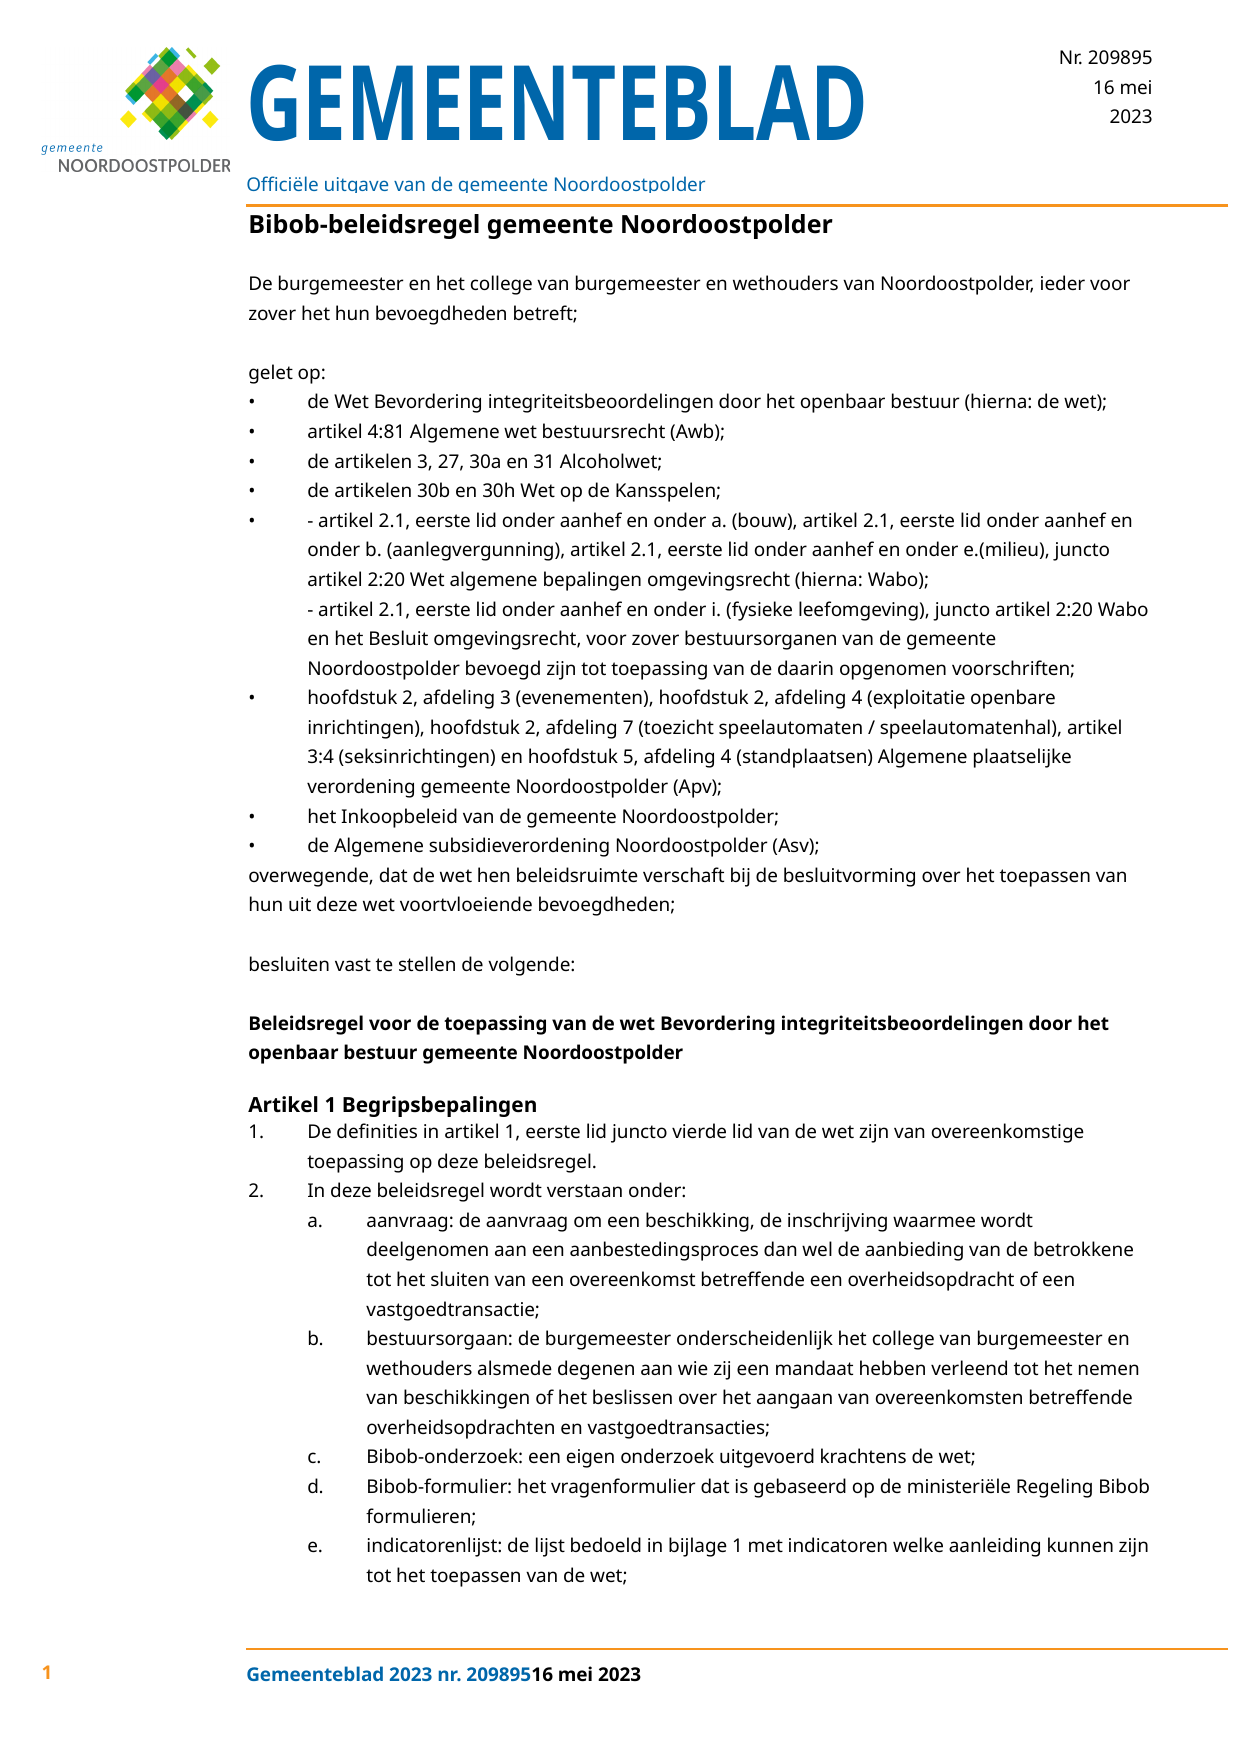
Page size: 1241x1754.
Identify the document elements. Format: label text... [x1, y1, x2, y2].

list de artikelen 30b en 30h Wet op de Kansspelen; [248, 477, 1152, 503]
text Beleidsregel voor de toepassing van de wet Bevordering integriteitsbeoordelingen door het openbaar bestuur gemeente Noordoostpolder [248, 1010, 1152, 1065]
list de Wet Bevordering integriteitsbeoordelingen door het openbaar bestuur (hierna: de wet); [248, 389, 1152, 414]
list bestuursorgaan: de burgemeester onderscheidenlijk het college van burgemeester en wethouders alsmede degenen aan wie zij een mandaat hebben verleend tot het nemen van beschikkingen of het beslissen over het aangaan van overeenkomsten betreffende overheidsopdrachten en vastgoedtransacties; [307, 1325, 1152, 1440]
list - artikel 2.1, eerste lid onder aanhef en onder a. (bouw), artikel 2.1, eerste lid onder aanhef en onder b. (aanlegvergunning), artikel 2.1, eerste lid onder aanhef en onder e.(milieu), juncto artikel 2:20 Wet algemene bepalingen omgevingsrecht (hierna: Wabo); [248, 507, 1152, 592]
text De burgemeester en het college van burgemeester en wethouders van Noordoostpolder, ieder voor zover het hun bevoegdheden betreft; [248, 270, 1152, 326]
list hoofdstuk 2, afdeling 3 (evenementen), hoofdstuk 2, afdeling 4 (exploitatie openbare inrichtingen), hoofdstuk 2, afdeling 7 (toezicht speelautomaten / speelautomatenhal), artikel 3:4 (seksinrichtingen) en hoofdstuk 5, afdeling 4 (standplaatsen) Algemene plaatselijke verordening gemeente Noordoostpolder (Apv); [248, 684, 1152, 799]
list artikel 4:81 Algemene wet bestuursrecht (Awb); [248, 418, 1152, 444]
text besluiten vast te stellen de volgende: [248, 951, 1152, 976]
list de Algemene subsidieverordening Noordoostpolder (Asv); [248, 832, 1152, 858]
list De definities in artikel 1, eerste lid juncto vierde lid van de wet zijn van overeenkomstige toepassing op deze beleidsregel. [248, 1118, 1152, 1174]
list Bibob-onderzoek: een eigen onderzoek uitgevoerd krachtens de wet; [307, 1444, 1152, 1469]
text Artikel 1 Begripsbepalingen [248, 1090, 1152, 1118]
picture [41, 47, 231, 172]
list het Inkoopbeleid van de gemeente Noordoostpolder; [248, 803, 1152, 828]
list de artikelen 3, 27, 30a en 31 Alcoholwet; [248, 448, 1152, 473]
list Bibob-formulier: het vragenformulier dat is gebaseerd op de ministeriële Regeling Bibob formulieren; [307, 1473, 1152, 1529]
text overwegende, dat de wet hen beleidsruimte verschaft bij de besluitvorming over het toepassen van hun uit deze wet voortvloeiende bevoegdheden; [248, 862, 1152, 917]
list In deze beleidsregel wordt verstaan onder: [248, 1177, 1152, 1203]
list aanvraag: de aanvraag om een beschikking, de inschrijving waarmee wordt deelgenomen aan een aanbestedingsproces dan wel de aanbieding van de betrokkene tot het sluiten van een overeenkomst betreffende een overheidsopdracht of een vastgoedtransactie; [307, 1207, 1152, 1322]
text Bibob-beleidsregel gemeente Noordoostpolder [248, 207, 1152, 241]
text gelet op: [248, 359, 1152, 385]
list - artikel 2.1, eerste lid onder aanhef en onder i. (fysieke leefomgeving), juncto artikel 2:20 Wabo en het Besluit omgevingsrecht, voor zover bestuursorganen van de gemeente Noordoostpolder bevoegd zijn tot toepassing van de daarin opgenomen voorschriften; [248, 596, 1152, 681]
list indicatorenlijst: de lijst bedoeld in bijlage 1 met indicatoren welke aanleiding kunnen zijn tot het toepassen van de wet; [307, 1532, 1152, 1588]
